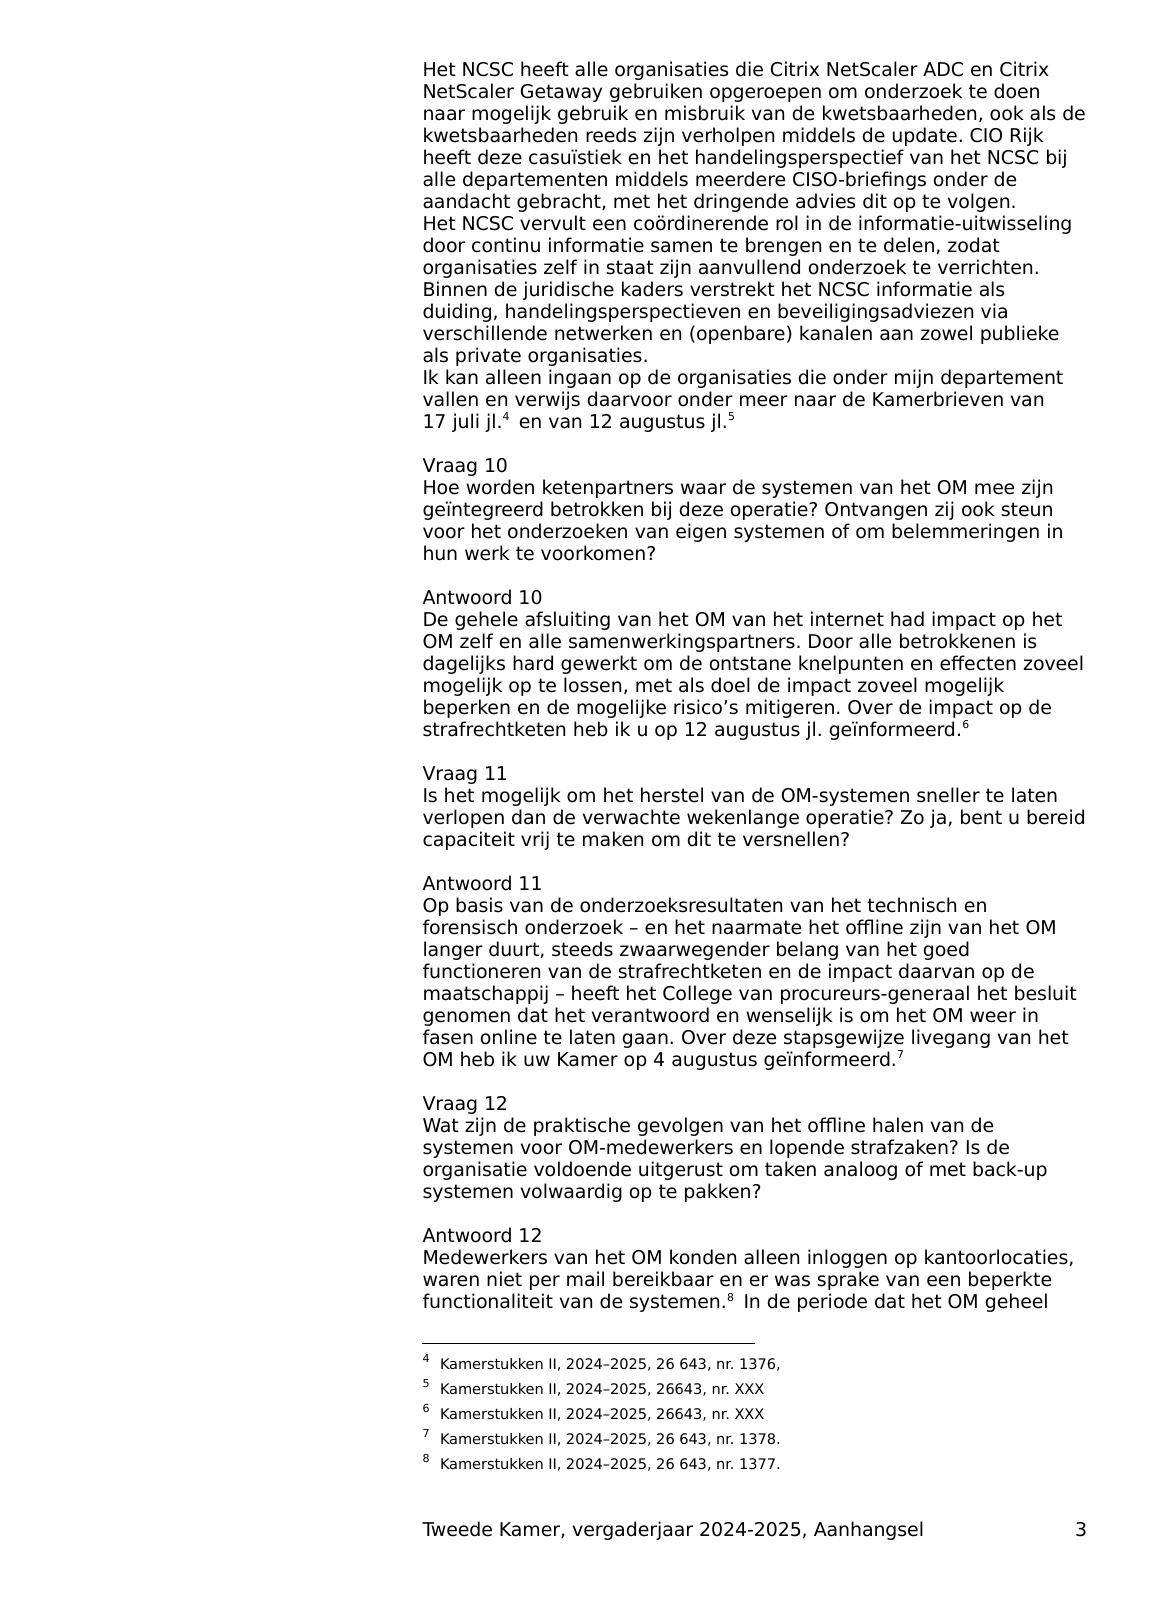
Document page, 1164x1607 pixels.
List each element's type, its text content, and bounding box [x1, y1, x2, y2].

text Kamerstukken II, 2024–2025, 26 643, nr. 1378. [422, 1427, 1087, 1449]
text Het NCSC vervult een coördinerende rol in de informatie-uitwisseling door continu informatie samen te brengen en te delen, zodat organisaties zelf in staat zijn aanvullend onderzoek te verrichten. Binnen de juridische kaders verstrekt het NCSC informatie als duiding, handelingsperspectieven en beveiligingsadviezen via verschillende netwerken en (openbare) kanalen aan zowel publieke als private organisaties. [422, 213, 1087, 367]
text Ik kan alleen ingaan op de organisaties die onder mijn departement vallen en verwijs daarvoor onder meer naar de Kamerbrieven van 17 juli jl. en van 12 augustus jl. [422, 367, 1087, 433]
text Kamerstukken II, 2024–2025, 26643, nr. XXX [422, 1377, 1087, 1399]
text Antwoord 11 [422, 873, 1087, 895]
text Antwoord 12 [422, 1225, 1087, 1247]
text Vraag 11 [422, 763, 1087, 785]
text Kamerstukken II, 2024–2025, 26 643, nr. 1376, [422, 1352, 1087, 1374]
text Medewerkers van het OM konden alleen inloggen op kantoorlocaties, waren niet per mail bereikbaar en er was sprake van een beperkte functionaliteit van de systemen. In de periode dat het OM geheel [422, 1247, 1087, 1313]
text Is het mogelijk om het herstel van de OM-systemen sneller te laten verlopen dan de verwachte wekenlange operatie? Zo ja, bent u bereid capaciteit vrij te maken om dit te versnellen? [422, 785, 1087, 851]
text Het NCSC heeft alle organisaties die Citrix NetScaler ADC en Citrix NetScaler Getaway gebruiken opgeroepen om onderzoek te doen naar mogelijk gebruik en misbruik van de kwetsbaarheden, ook als de kwetsbaarheden reeds zijn verholpen middels de update. CIO Rijk heeft deze casuïstiek en het handelingsperspectief van het NCSC bij alle departementen middels meerdere CISO-briefings onder de aandacht gebracht, met het dringende advies dit op te volgen. [422, 59, 1087, 213]
text Vraag 12 [422, 1093, 1087, 1115]
text Vraag 10 [422, 455, 1087, 477]
text De gehele afsluiting van het OM van het internet had impact op het OM zelf en alle samenwerkingspartners. Door alle betrokkenen is dagelijks hard gewerkt om de ontstane knelpunten en effecten zoveel mogelijk op te lossen, met als doel de impact zoveel mogelijk beperken en de mogelijke risico’s mitigeren. Over de impact op de strafrechtketen heb ik u op 12 augustus jl. geïnformeerd. [422, 609, 1087, 741]
text Antwoord 10 [422, 587, 1087, 609]
text Op basis van de onderzoeksresultaten van het technisch en forensisch onderzoek – en het naarmate het offline zijn van het OM langer duurt, steeds zwaarwegender belang van het goed functioneren van de strafrechtketen en de impact daarvan op de maatschappij – heeft het College van procureurs-generaal het besluit genomen dat het verantwoord en wenselijk is om het OM weer in fasen online te laten gaan. Over deze stapsgewijze livegang van het OM heb ik uw Kamer op 4 augustus geïnformeerd. [422, 895, 1087, 1071]
text Hoe worden ketenpartners waar de systemen van het OM mee zijn geïntegreerd betrokken bij deze operatie? Ontvangen zij ook steun voor het onderzoeken van eigen systemen of om belemmeringen in hun werk te voorkomen? [422, 477, 1087, 565]
text Kamerstukken II, 2024–2025, 26 643, nr. 1377. [422, 1452, 1087, 1474]
text Kamerstukken II, 2024–2025, 26643, nr. XXX [422, 1402, 1087, 1424]
text Wat zijn de praktische gevolgen van het offline halen van de systemen voor OM-medewerkers en lopende strafzaken? Is de organisatie voldoende uitgerust om taken analoog of met back-up systemen volwaardig op te pakken? [422, 1115, 1087, 1203]
